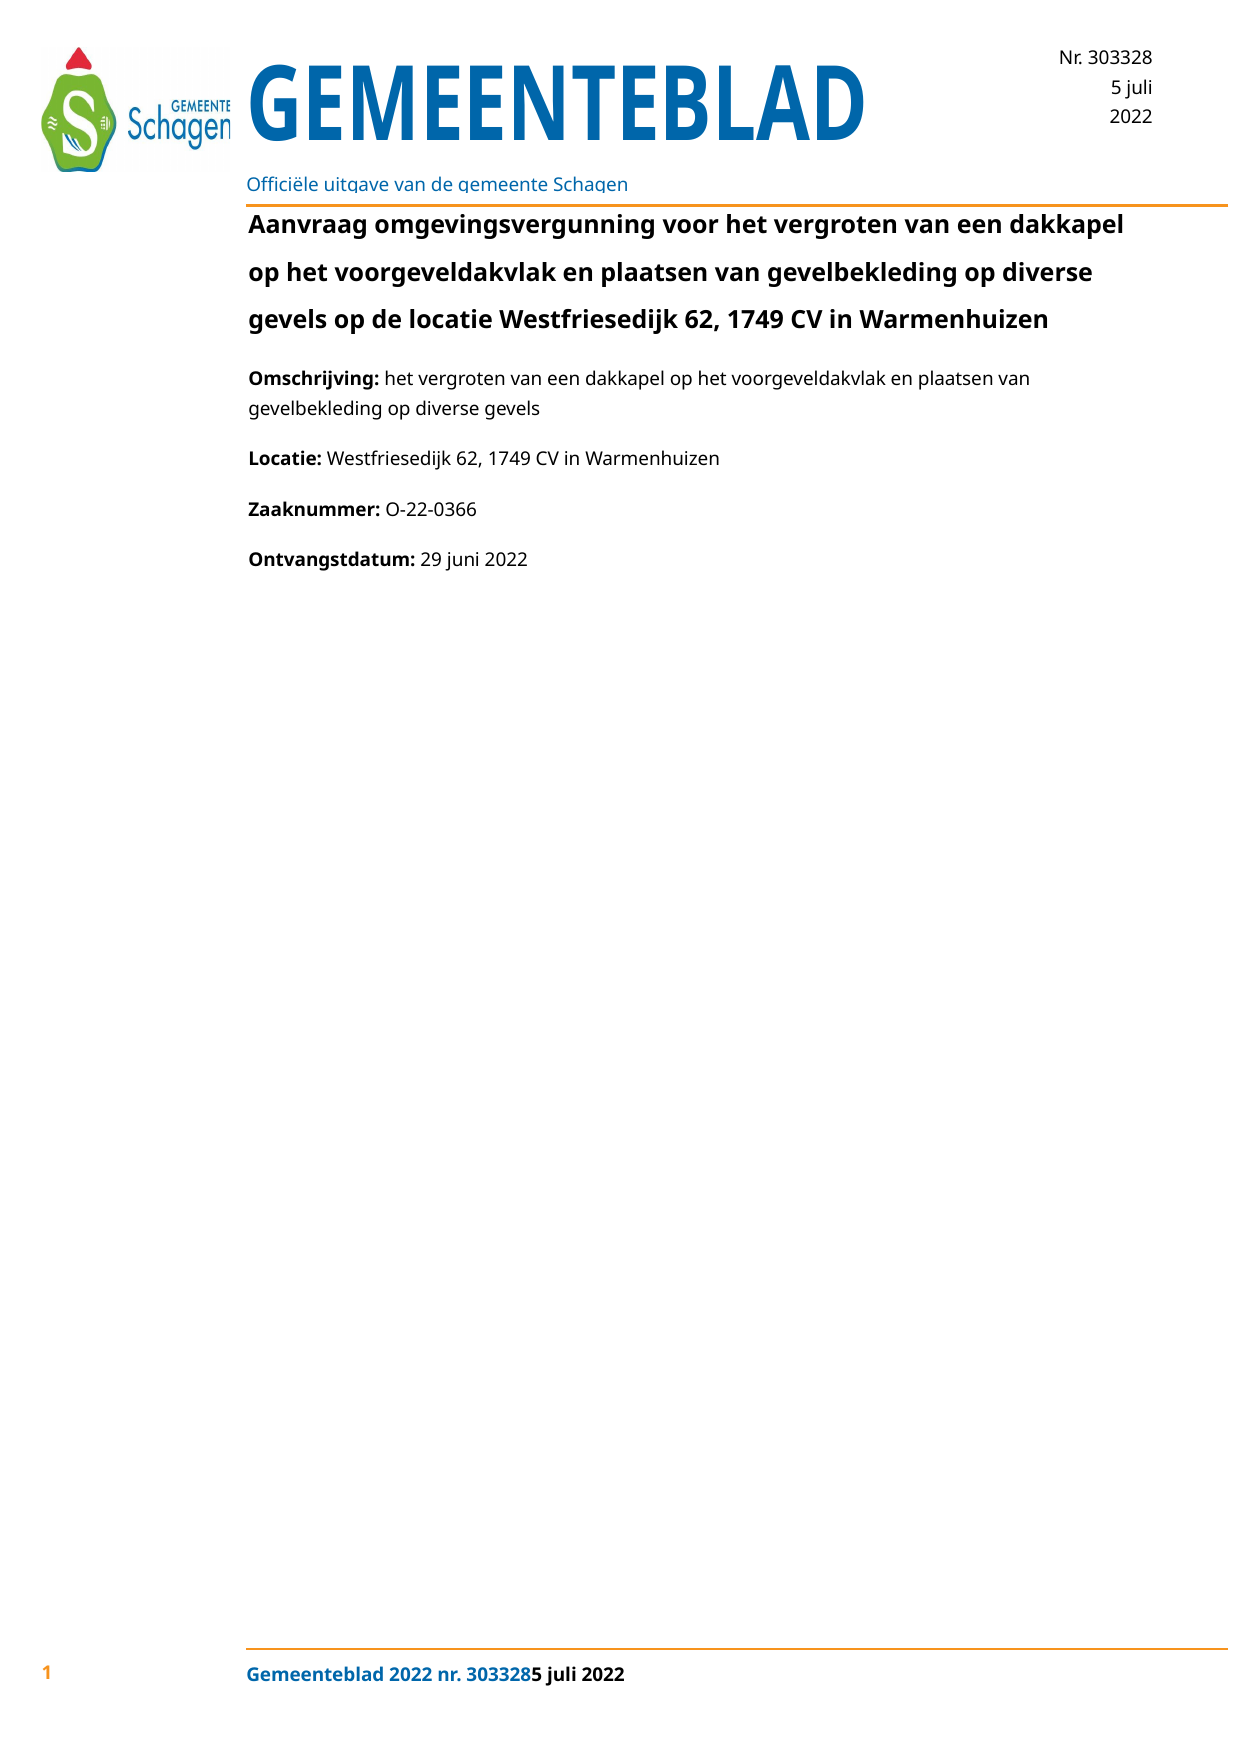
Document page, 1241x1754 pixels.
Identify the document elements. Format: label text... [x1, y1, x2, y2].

text Aanvraag omgevingsvergunning voor het vergroten van een dakkapel op het voorgeveldakvlak en plaatsen van gevelbekleding op diverse gevels op de locatie Westfriesedijk 62, 1749 CV in Warmenhuizen [248, 207, 1152, 336]
text Ontvangstdatum: 29 juni 2022 [248, 546, 1152, 572]
text Omschrijving: het vergroten van een dakkapel op het voorgeveldakvlak en plaatsen van gevelbekleding op diverse gevels [248, 366, 1152, 421]
text Locatie: Westfriesedijk 62, 1749 CV in Warmenhuizen [248, 446, 1152, 471]
text Zaaknummer: O-22-0366 [248, 496, 1152, 522]
picture [41, 47, 231, 172]
